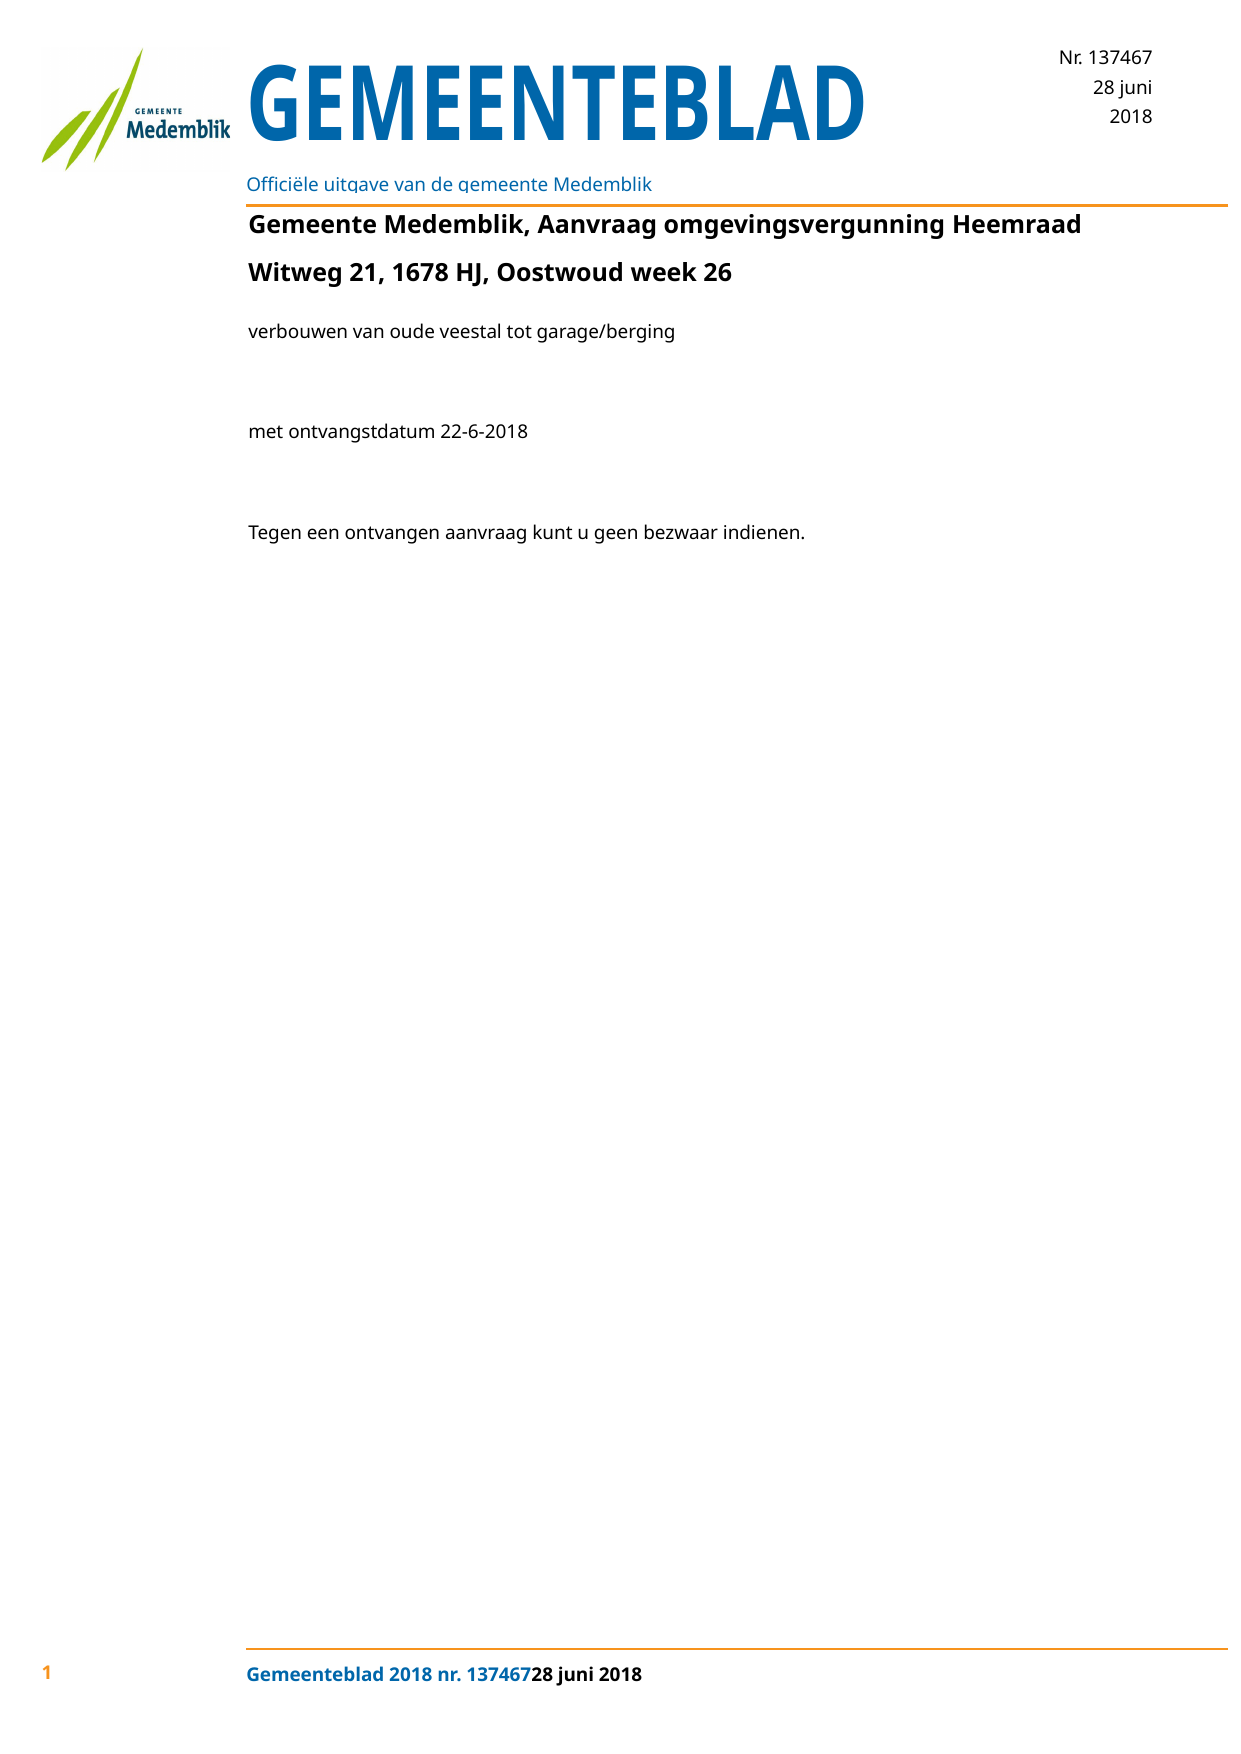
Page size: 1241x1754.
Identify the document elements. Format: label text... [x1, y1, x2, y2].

text Gemeente Medemblik, Aanvraag omgevingsvergunning Heemraad Witweg 21, 1678 HJ, Oostwoud week 26 [248, 207, 1152, 288]
text Tegen een ontvangen aanvraag kunt u geen bezwaar indienen. [248, 519, 1152, 545]
text met ontvangstdatum 22-6-2018 [248, 419, 1152, 444]
picture [41, 47, 231, 172]
text verbouwen van oude veestal tot garage/berging [248, 318, 1152, 344]
